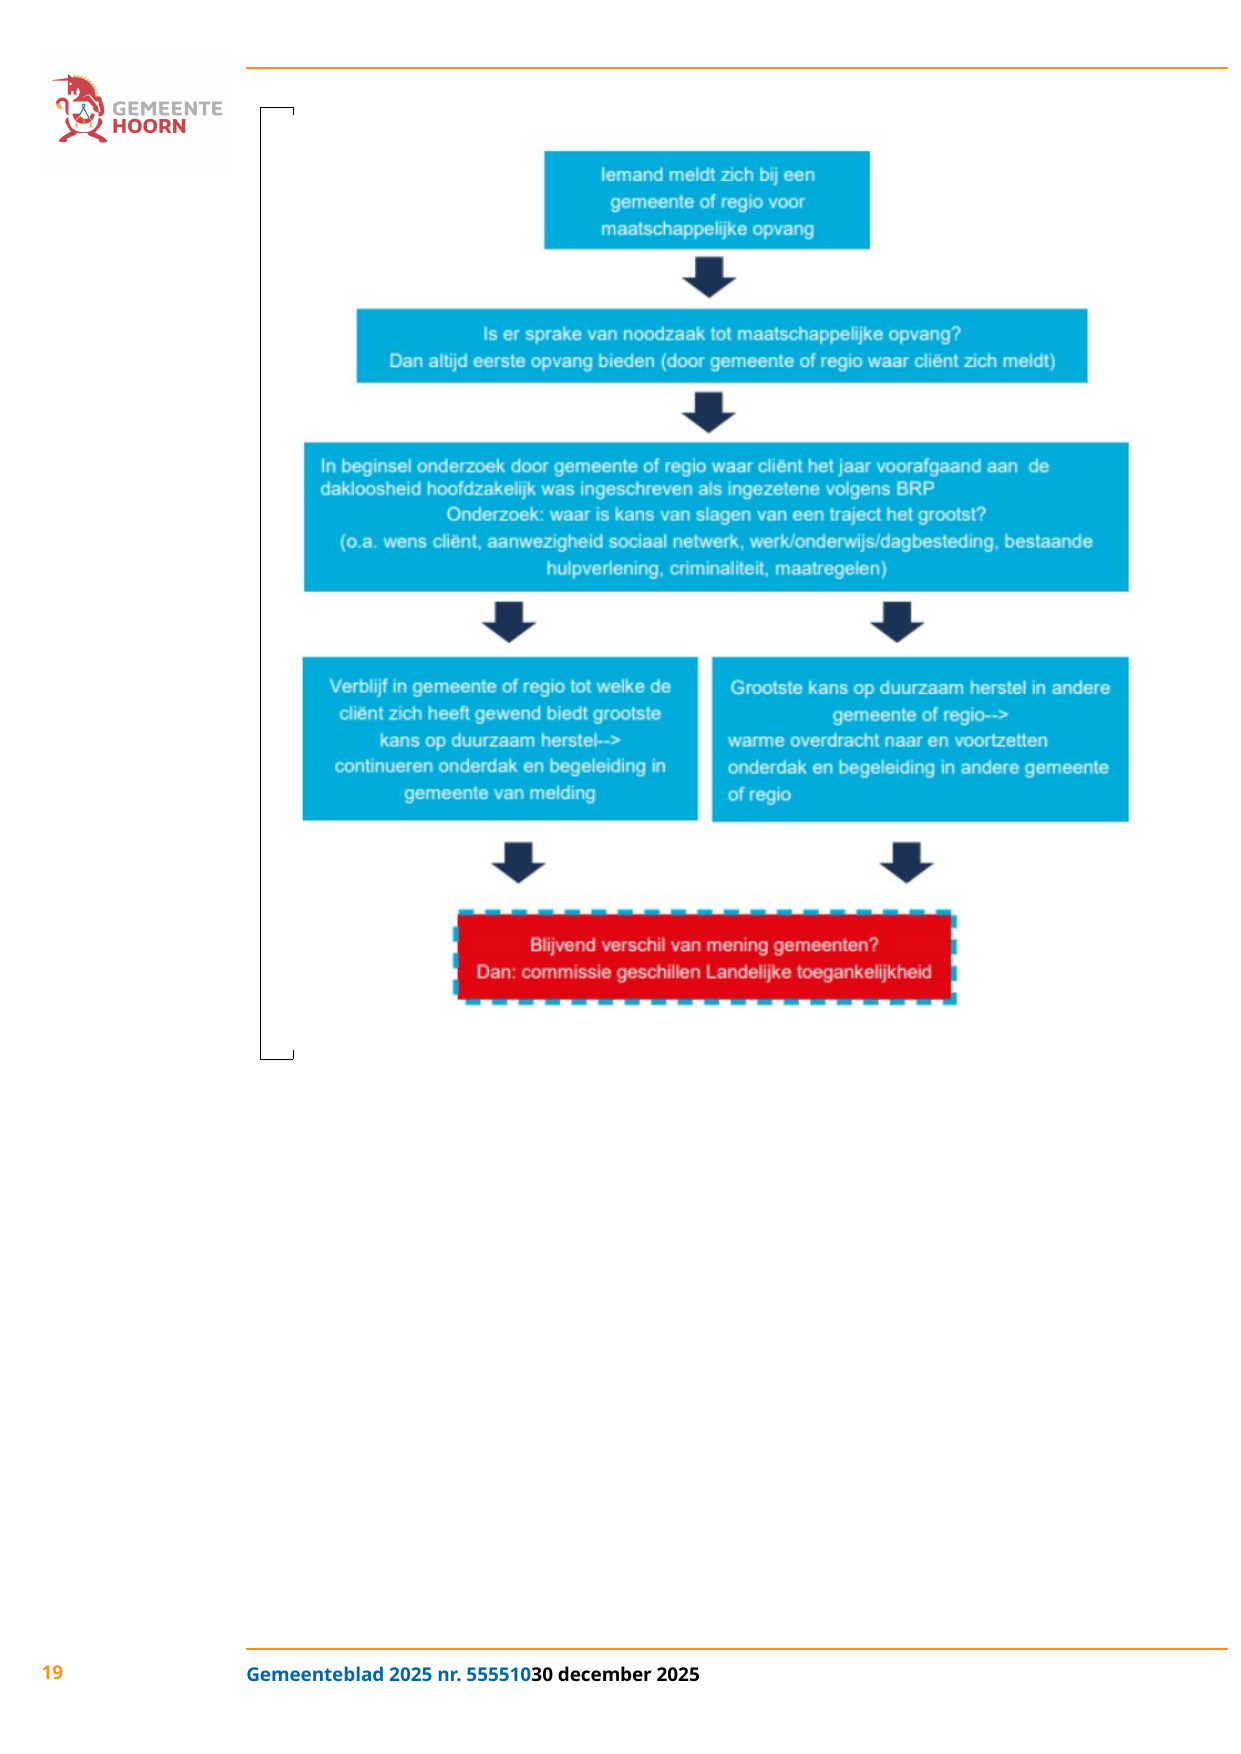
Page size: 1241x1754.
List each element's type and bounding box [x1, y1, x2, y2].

picture [41, 47, 231, 172]
picture [268, 115, 1155, 1050]
